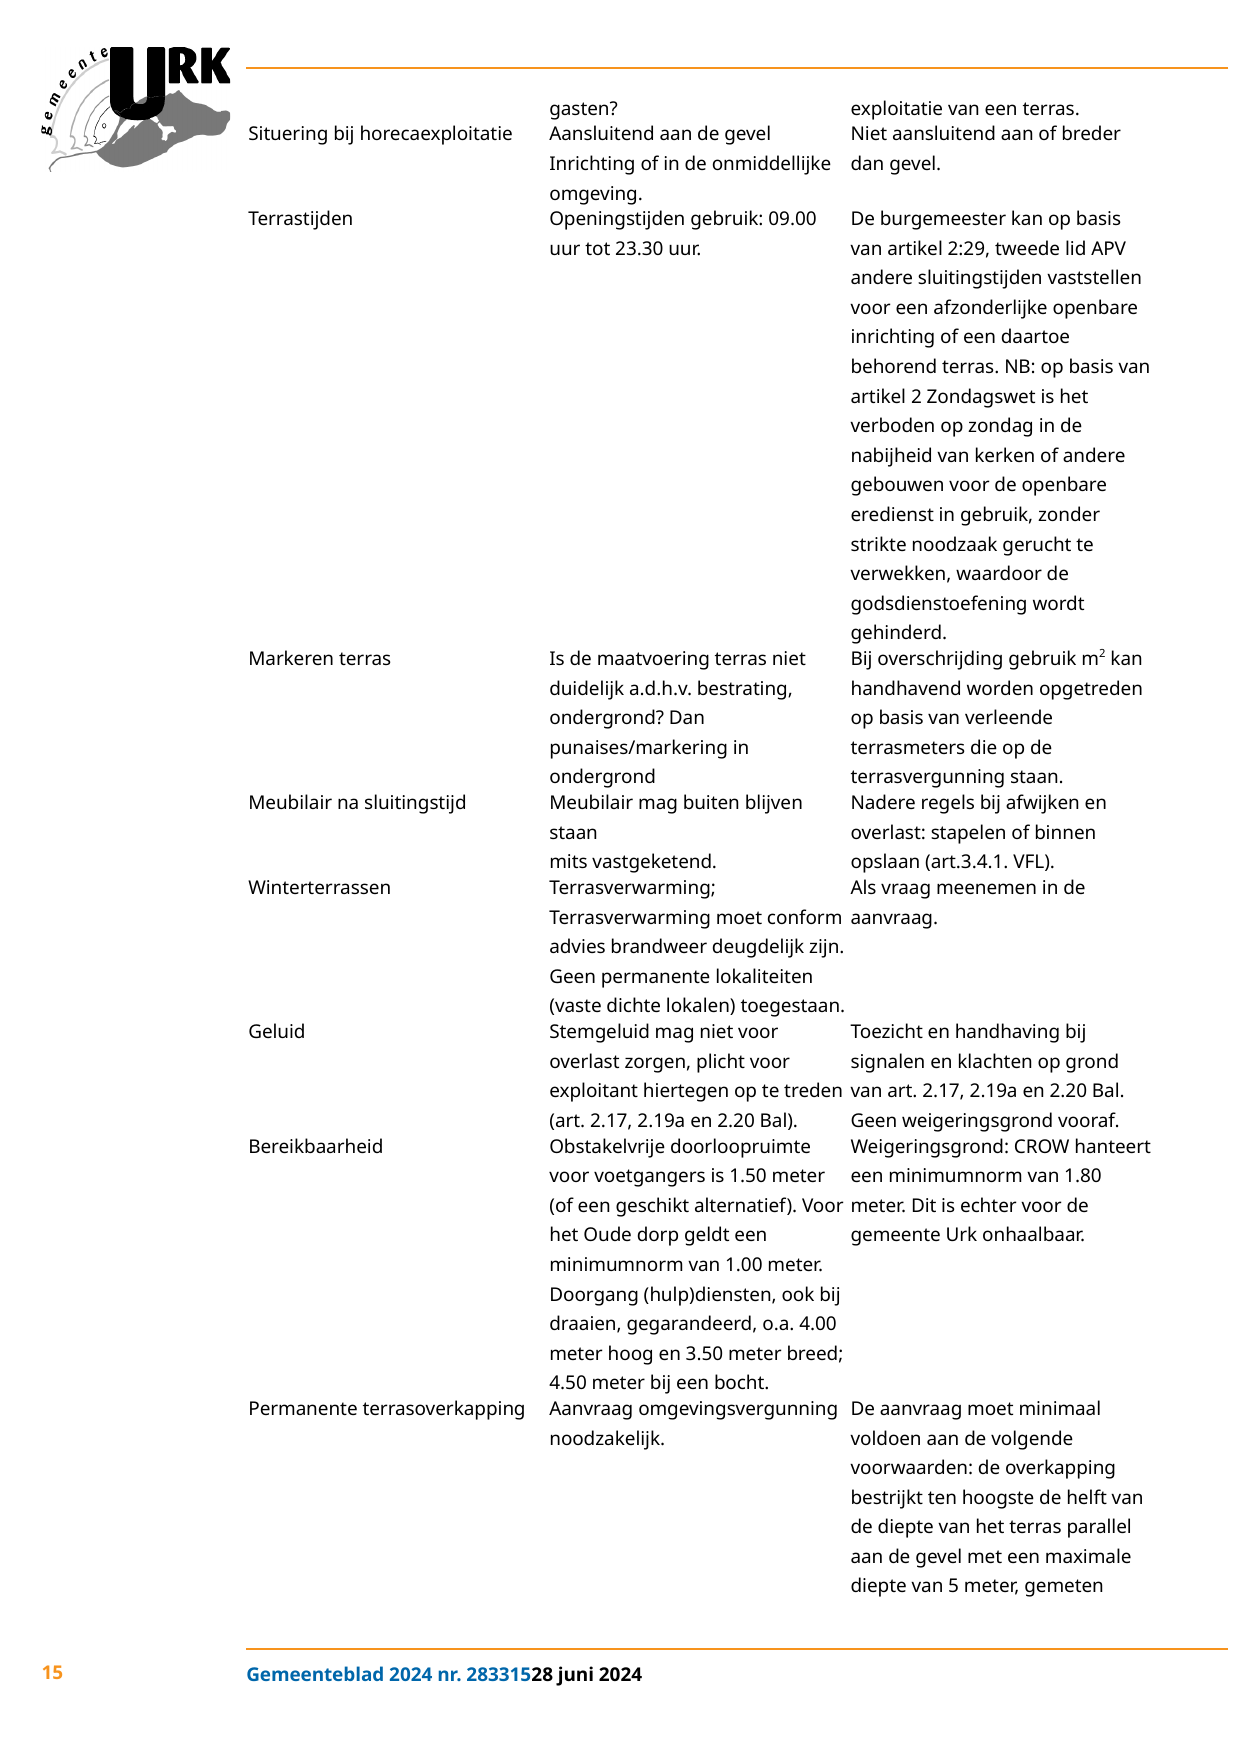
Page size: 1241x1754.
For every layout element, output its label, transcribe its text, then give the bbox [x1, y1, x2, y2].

table_cell Niet aansluitend aan of breder dan gevel. [850, 121, 1152, 205]
table_cell Winterterrassen [248, 874, 549, 1018]
table_cell Terrasverwarming; Terrasverwarming moet conform advies brandweer deugdelijk zijn. Geen permanente lokaliteiten (vaste dichte lokalen) toegestaan. [549, 874, 850, 1018]
table_cell De burgemeester kan op basis van artikel 2:29, tweede lid APV andere sluitingstijden vaststellen voor een afzonderlijke openbare inrichting of een daartoe behorend terras. NB: op basis van artikel 2 Zondagswet is het verboden op zondag in de nabijheid van kerken of andere gebouwen voor de openbare eredienst in gebruik, zonder strikte noodzaak gerucht te verwekken, waardoor de godsdienstoefening wordt gehinderd. [850, 205, 1152, 645]
table_cell Als vraag meenemen in de aanvraag. [850, 874, 1152, 1018]
table_cell Meubilair mag buiten blijven staan mits vastgeketend. [549, 789, 850, 874]
table_cell Geluid [248, 1018, 549, 1133]
table_cell De aanvraag moet minimaal voldoen aan de volgende voorwaarden: de overkapping bestrijkt ten hoogste de helft van de diepte van het terras parallel aan de gevel met een maximale diepte van 5 meter, gemeten [850, 1395, 1152, 1598]
table_cell Aanvraag omgevingsvergunning noodzakelijk. [549, 1395, 850, 1598]
table_cell Bij overschrijding gebruik m2 kan handhavend worden opgetreden op basis van verleende terrasmeters die op de terrasvergunning staan. [850, 645, 1152, 789]
table_cell Markeren terras [248, 645, 549, 789]
table_cell [248, 95, 549, 121]
table_cell Nadere regels bij afwijken en overlast: stapelen of binnen opslaan (art.3.4.1. VFL). [850, 789, 1152, 874]
table_cell Toezicht en handhaving bij signalen en klachten op grond van art. 2.17, 2.19a en 2.20 Bal. Geen weigeringsgrond vooraf. [850, 1018, 1152, 1133]
table_cell Terrastijden [248, 205, 549, 645]
table_cell Openingstijden gebruik: 09.00 uur tot 23.30 uur. [549, 205, 850, 645]
table_cell Situering bij horecaexploitatie [248, 121, 549, 205]
table_cell Obstakelvrije doorloopruimte voor voetgangers is 1.50 meter (of een geschikt alternatief). Voor het Oude dorp geldt een minimumnorm van 1.00 meter. Doorgang (hulp)diensten, ook bij draaien, gegarandeerd, o.a. 4.00 meter hoog en 3.50 meter breed; 4.50 meter bij een bocht. [549, 1133, 850, 1395]
table_cell Is de maatvoering terras niet duidelijk a.d.h.v. bestrating, ondergrond? Dan punaises/markering in ondergrond [549, 645, 850, 789]
table_cell exploitatie van een terras. [850, 95, 1152, 121]
table_cell gasten? [549, 95, 850, 121]
table_cell Stemgeluid mag niet voor overlast zorgen, plicht voor exploitant hiertegen op te treden (art. 2.17, 2.19a en 2.20 Bal). [549, 1018, 850, 1133]
table_cell Permanente terrasoverkapping [248, 1395, 549, 1598]
table_cell Meubilair na sluitingstijd [248, 789, 549, 874]
picture [41, 47, 231, 172]
table_cell Aansluitend aan de gevel Inrichting of in de onmiddellijke omgeving. [549, 121, 850, 205]
table_cell Bereikbaarheid [248, 1133, 549, 1395]
table_cell Weigeringsgrond: CROW hanteert een minimumnorm van 1.80 meter. Dit is echter voor de gemeente Urk onhaalbaar. [850, 1133, 1152, 1395]
